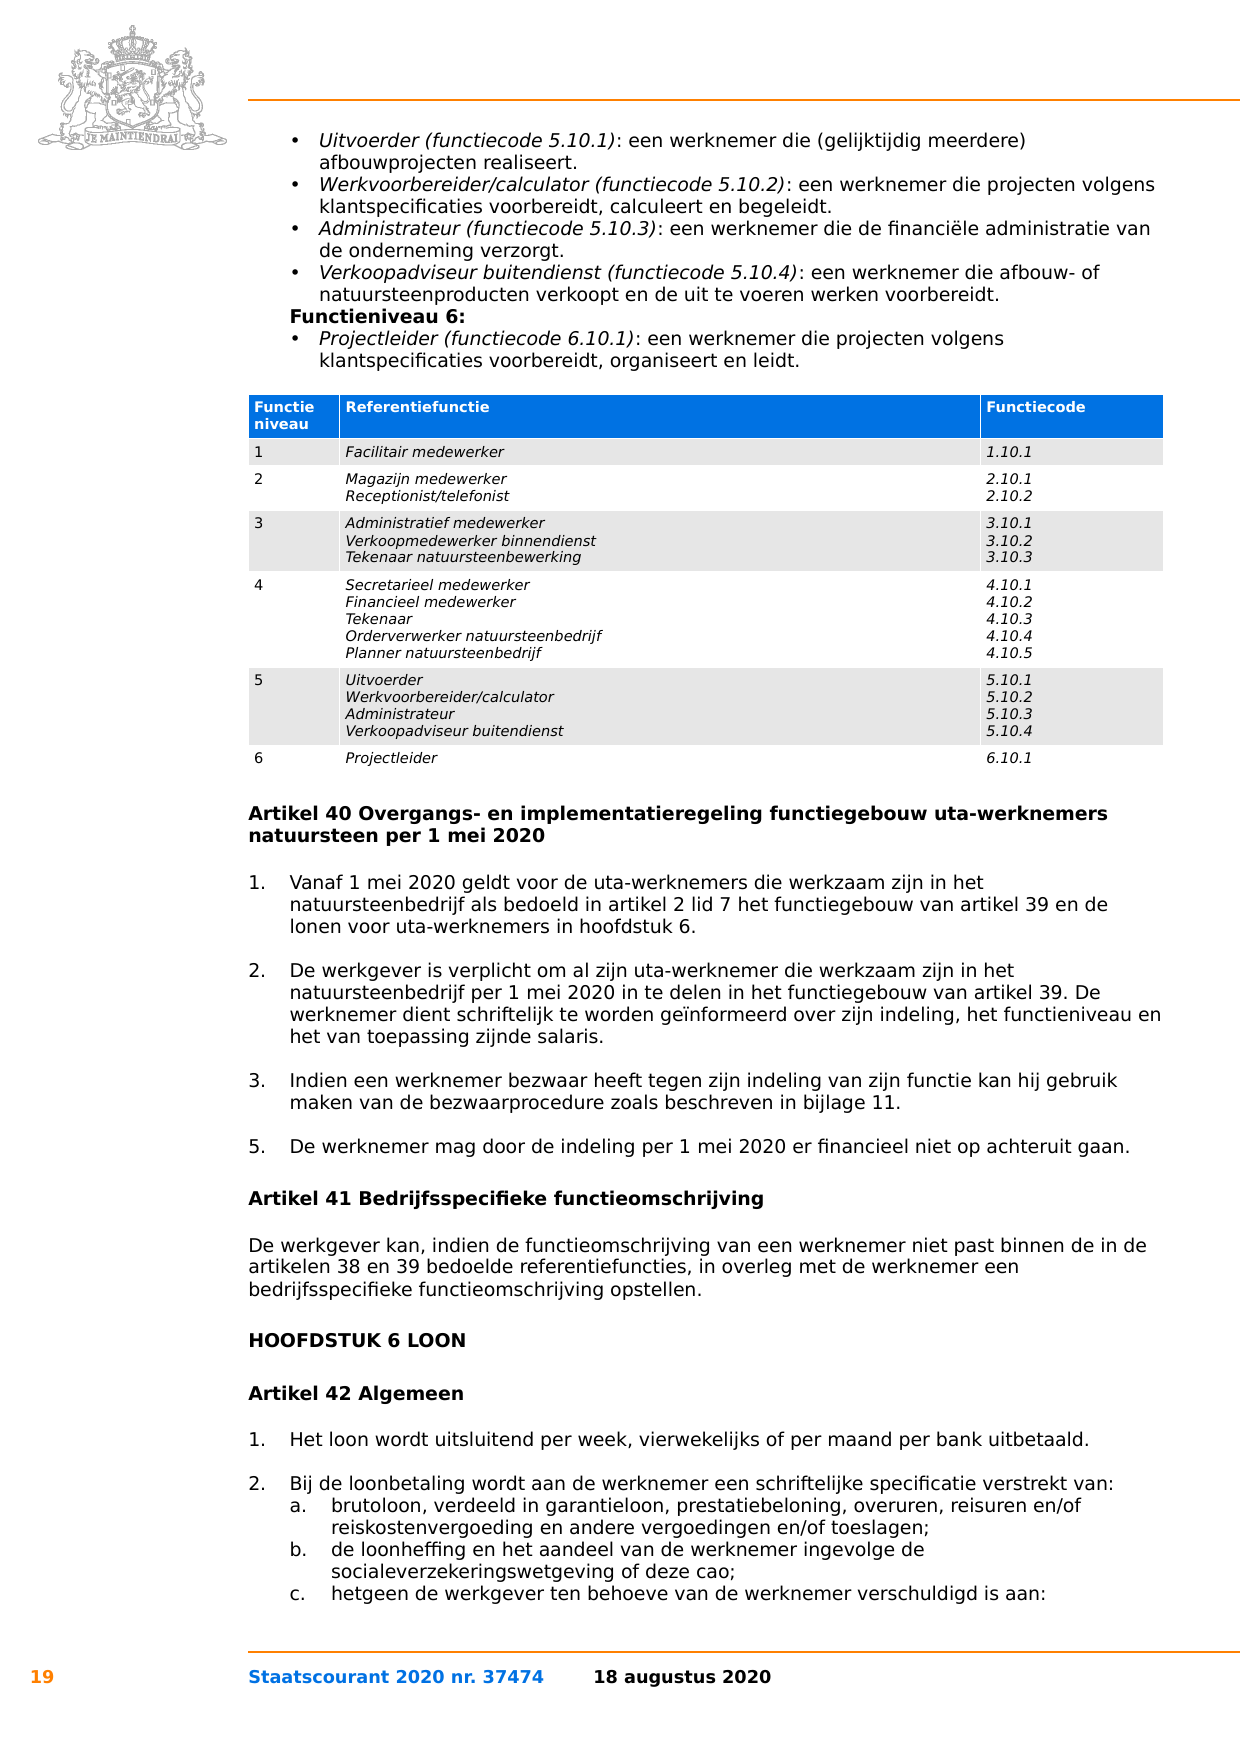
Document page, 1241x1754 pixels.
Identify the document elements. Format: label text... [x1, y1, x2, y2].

table_cell 4.10.1 4.10.2 4.10.3 4.10.4 4.10.5 [981, 572, 1163, 666]
subtitle Artikel 42 Algemeen [248, 1382, 1163, 1404]
table_cell 6.10.1 [981, 746, 1163, 772]
text 2. Bij de loonbetaling wordt aan de werknemer een schriftelijke specificatie verstrekt van: [248, 1473, 1163, 1495]
text c. hetgeen de werkgever ten behoeve van de werknemer verschuldigd is aan: [289, 1583, 1163, 1605]
text • Projectleider (functiecode 6.10.1): een werknemer die projecten volgens klantspecificaties voorbereidt, organiseert en leidt. [289, 328, 1163, 372]
text 5. De werknemer mag door de indeling per 1 mei 2020 er financieel niet op achteruit gaan. [248, 1136, 1163, 1157]
table_cell Magazijn medewerker Receptionist/telefonist [340, 466, 980, 510]
text De werkgever kan, indien de functieomschrijving van een werknemer niet past binnen de in de artikelen 38 en 39 bedoelde referentiefuncties, in overleg met de werknemer een bedrijfsspecifieke functieomschrijving opstellen. [248, 1234, 1163, 1300]
table_cell 1.10.1 [981, 439, 1163, 465]
text • Uitvoerder (functiecode 5.10.1): een werknemer die (gelijktijdig meerdere) afbouwprojecten realiseert. [289, 130, 1163, 174]
text 3. Indien een werknemer bezwaar heeft tegen zijn indeling van zijn functie kan hij gebruik maken van de bezwaarprocedure zoals beschreven in bijlage 11. [248, 1070, 1163, 1114]
table_cell 3.10.1 3.10.2 3.10.3 [981, 511, 1163, 571]
table_cell Facilitair medewerker [340, 439, 980, 465]
table_header Functiecode [981, 395, 1163, 438]
table_cell 4 [249, 572, 339, 666]
subtitle Artikel 40 Overgangs- en implementatieregeling functiegebouw uta-werknemers natuursteen per 1 mei 2020 [248, 803, 1163, 847]
table_cell 2 [249, 466, 339, 510]
text • Administrateur (functiecode 5.10.3): een werknemer die de financiële administratie van de onderneming verzorgt. [289, 218, 1163, 262]
text • Werkvoorbereider/calculator (functiecode 5.10.2): een werknemer die projecten volgens klantspecificaties voorbereidt, calculeert en begeleidt. [289, 174, 1163, 218]
table_cell Administratief medewerker Verkoopmedewerker binnendienst Tekenaar natuursteenbewerking [340, 511, 980, 571]
text 1. Vanaf 1 mei 2020 geldt voor de uta-werknemers die werkzaam zijn in het natuursteenbedrijf als bedoeld in artikel 2 lid 7 het functiegebouw van artikel 39 en de lonen voor uta-werknemers in hoofdstuk 6. [248, 872, 1163, 938]
table_cell 5 [249, 668, 339, 745]
subtitle Artikel 41 Bedrijfsspecifieke functieomschrijving [248, 1187, 1163, 1209]
table_cell Secretarieel medewerker Financieel medewerker Tekenaar Orderverwerker natuursteenbedrijf Planner natuursteenbedrijf [340, 572, 980, 666]
table_cell Projectleider [340, 746, 980, 772]
text 2. De werkgever is verplicht om al zijn uta-werknemer die werkzaam zijn in het natuursteenbedrijf per 1 mei 2020 in te delen in het functiegebouw van artikel 39. De werknemer dient schriftelijk te worden geïnformeerd over zijn indeling, het functieniveau en het van toepassing zijnde salaris. [248, 960, 1163, 1048]
table_cell 1 [249, 439, 339, 465]
table_cell 5.10.1 5.10.2 5.10.3 5.10.4 [981, 668, 1163, 745]
text a. brutoloon, verdeeld in garantieloon, prestatiebeloning, overuren, reisuren en/of reiskostenvergoeding en andere vergoedingen en/of toeslagen; [289, 1495, 1163, 1539]
text Functieniveau 6: [289, 306, 1163, 328]
table_header Referentiefunctie [340, 395, 980, 438]
table_cell 2.10.1 2.10.2 [981, 466, 1163, 510]
text • Verkoopadviseur buitendienst (functiecode 5.10.4): een werknemer die afbouw- of natuursteenproducten verkoopt en de uit te voeren werken voorbereidt. [289, 262, 1163, 306]
text b. de loonheffing en het aandeel van de werknemer ingevolge de socialeverzekeringswetgeving of deze cao; [289, 1539, 1163, 1583]
subtitle HOOFDSTUK 6 LOON [248, 1330, 1163, 1352]
picture [38, 25, 227, 150]
table_cell 3 [249, 511, 339, 571]
text 1. Het loon wordt uitsluitend per week, vierwekelijks of per maand per bank uitbetaald. [248, 1429, 1163, 1451]
table_cell 6 [249, 746, 339, 772]
table_cell Uitvoerder Werkvoorbereider/calculator Administrateur Verkoopadviseur buitendienst [340, 668, 980, 745]
table_header Functie niveau [249, 395, 339, 438]
